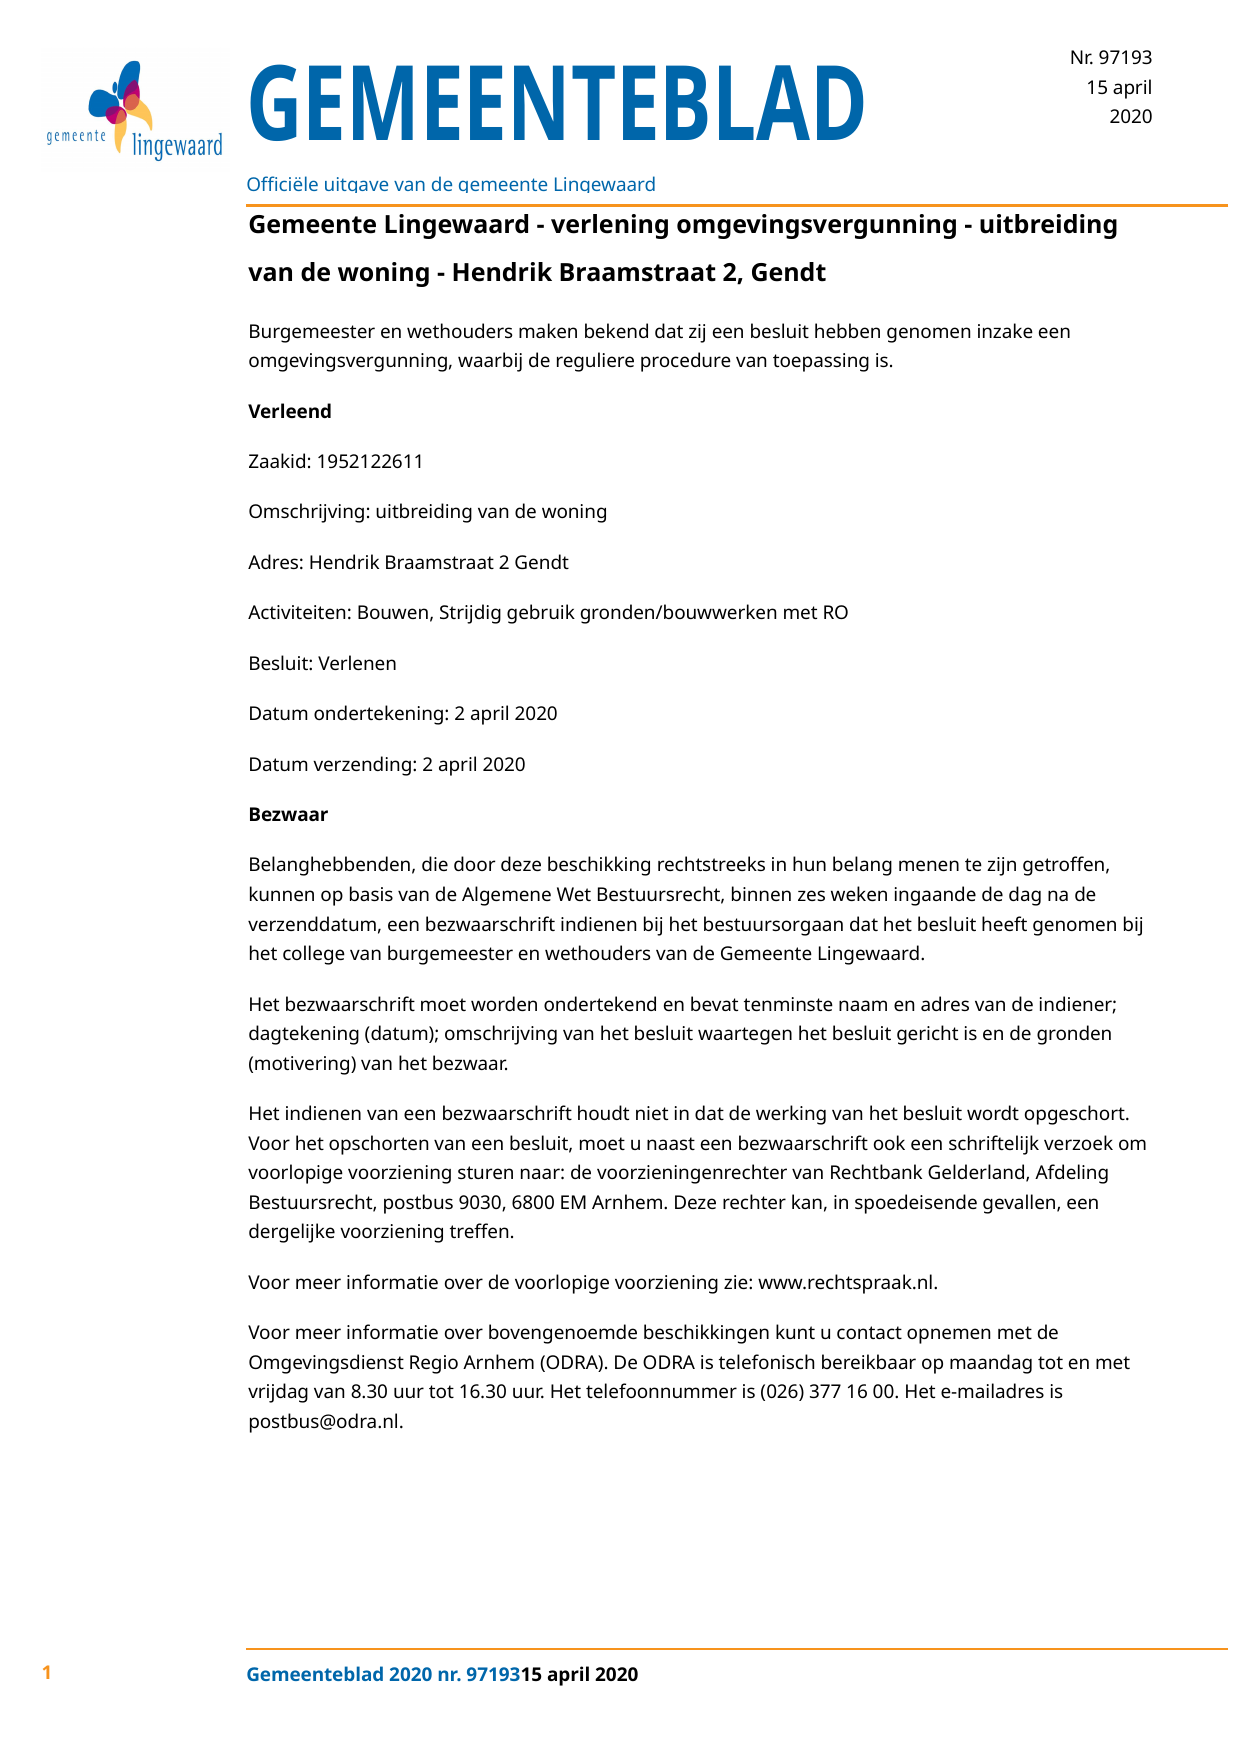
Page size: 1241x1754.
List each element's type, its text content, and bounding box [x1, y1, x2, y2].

text Gemeente Lingewaard - verlening omgevingsvergunning - uitbreiding van de woning - Hendrik Braamstraat 2, Gendt [248, 207, 1152, 288]
text Het indienen van een bezwaarschrift houdt niet in dat de werking van het besluit wordt opgeschort. Voor het opschorten van een besluit, moet u naast een bezwaarschrift ook een schriftelijk verzoek om voorlopige voorziening sturen naar: de voorzieningenrechter van Rechtbank Gelderland, Afdeling Bestuursrecht, postbus 9030, 6800 EM Arnhem. Deze rechter kan, in spoedeisende gevallen, een dergelijke voorziening treffen. [248, 1100, 1152, 1244]
text Adres: Hendrik Braamstraat 2 Gendt [248, 549, 1152, 575]
text Verleend [248, 398, 1152, 424]
text Voor meer informatie over bovengenoemde beschikkingen kunt u contact opnemen met de Omgevingsdienst Regio Arnhem (ODRA). De ODRA is telefonisch bereikbaar op maandag tot en met vrijdag van 8.30 uur tot 16.30 uur. Het telefoonnummer is (026) 377 16 00. Het e-mailadres is postbus@odra.nl. [248, 1319, 1152, 1434]
text Besluit: Verlenen [248, 650, 1152, 676]
text Datum verzending: 2 april 2020 [248, 751, 1152, 777]
text Belanghebbenden, die door deze beschikking rechtstreeks in hun belang menen te zijn getroffen, kunnen op basis van de Algemene Wet Bestuursrecht, binnen zes weken ingaande de dag na de verzenddatum, een bezwaarschrift indienen bij het bestuursorgaan dat het besluit heeft genomen bij het college van burgemeester en wethouders van de Gemeente Lingewaard. [248, 852, 1152, 966]
text Bezwaar [248, 801, 1152, 827]
text Voor meer informatie over de voorlopige voorziening zie: www.rechtspraak.nl. [248, 1269, 1152, 1295]
text Datum ondertekening: 2 april 2020 [248, 700, 1152, 726]
text Burgemeester en wethouders maken bekend dat zij een besluit hebben genomen inzake een omgevingsvergunning, waarbij de reguliere procedure van toepassing is. [248, 318, 1152, 373]
text Omschrijving: uitbreiding van de woning [248, 499, 1152, 524]
picture [41, 47, 231, 172]
text Het bezwaarschrift moet worden ondertekend en bevat tenminste naam en adres van de indiener; dagtekening (datum); omschrijving van het besluit waartegen het besluit gericht is en de gronden (motivering) van het bezwaar. [248, 991, 1152, 1076]
text Zaakid: 1952122611 [248, 448, 1152, 474]
text Activiteiten: Bouwen, Strijdig gebruik gronden/bouwwerken met RO [248, 599, 1152, 625]
